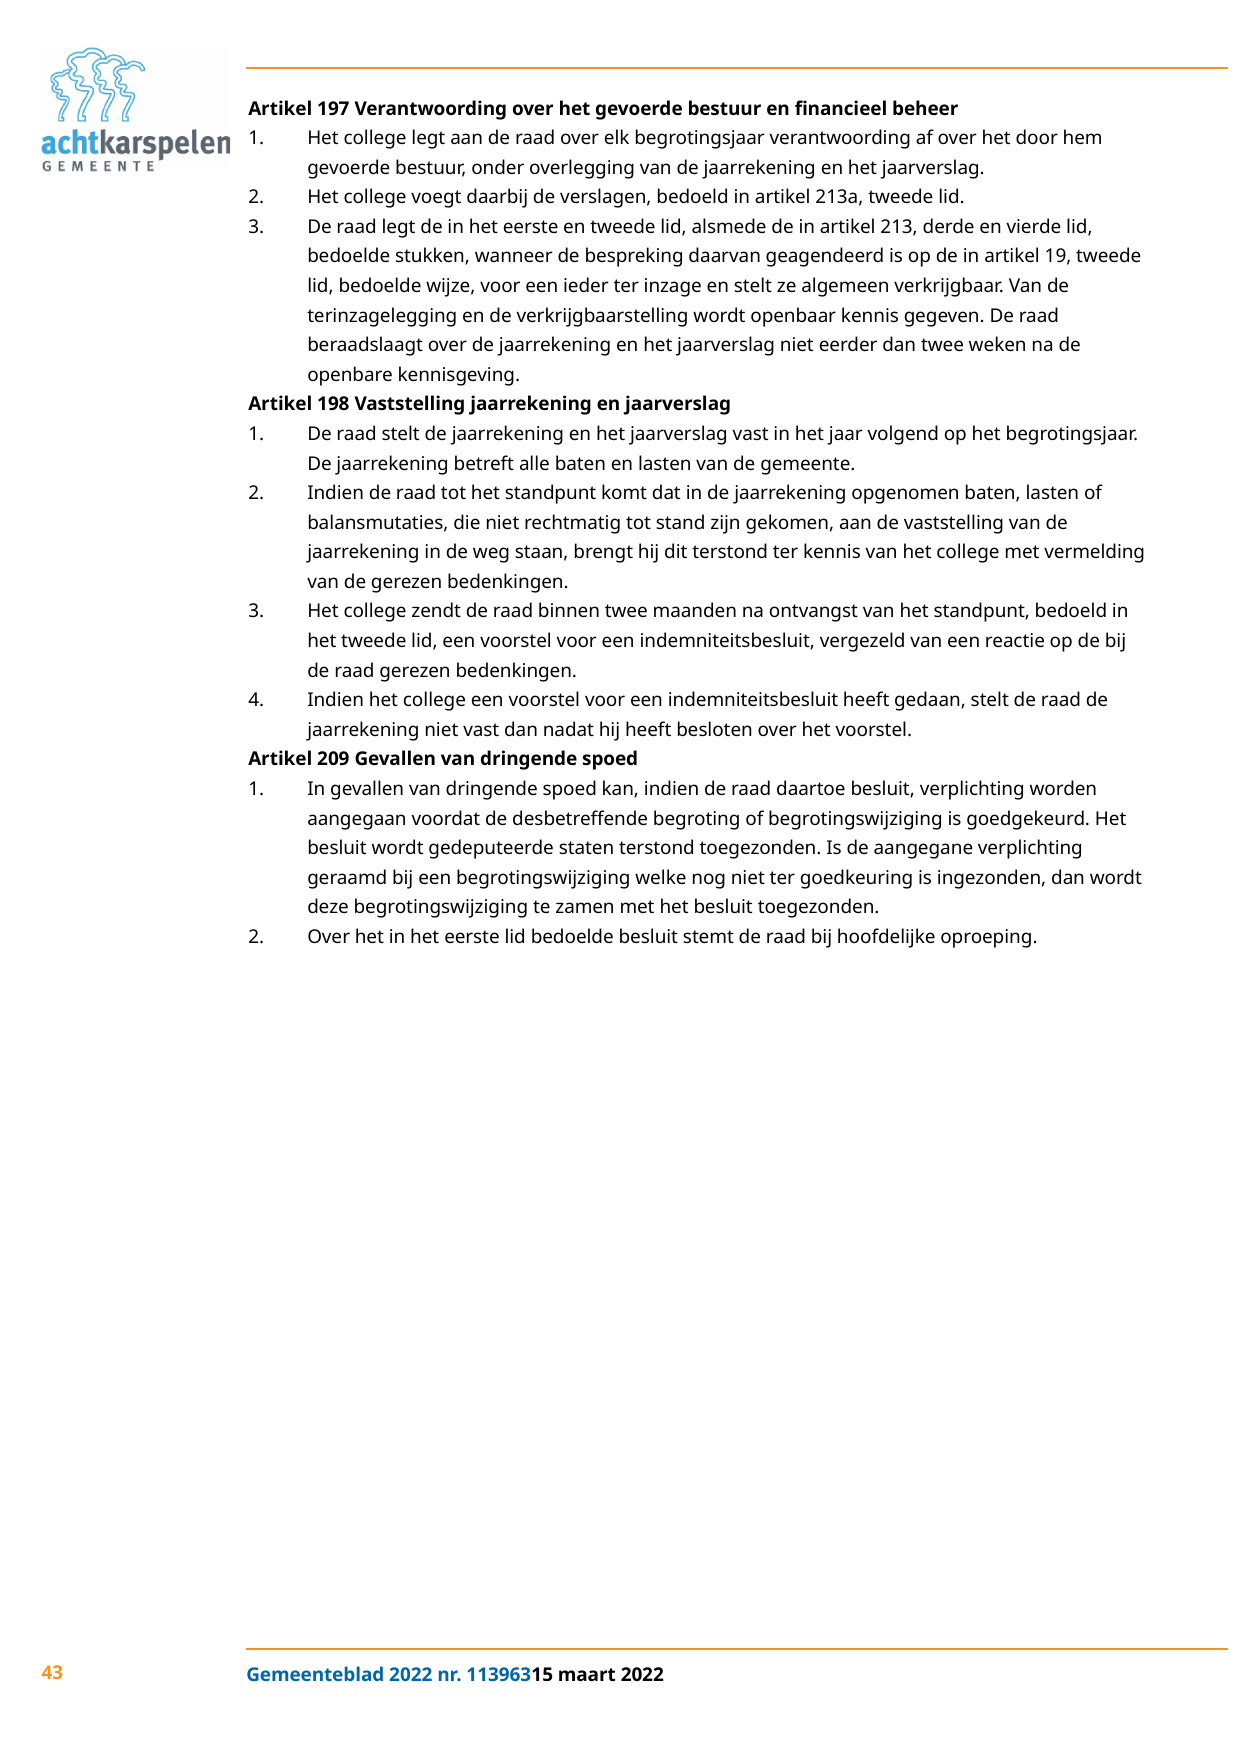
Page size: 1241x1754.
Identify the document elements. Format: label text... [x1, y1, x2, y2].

list Het college voegt daarbij de verslagen, bedoeld in artikel 213a, tweede lid. [248, 183, 1152, 209]
text Artikel 209 Gevallen van dringende spoed [248, 746, 1152, 771]
list Indien het college een voorstel voor een indemniteitsbesluit heeft gedaan, stelt de raad de jaarrekening niet vast dan nadat hij heeft besloten over het voorstel. [248, 686, 1152, 742]
list Over het in het eerste lid bedoelde besluit stemt de raad bij hoofdelijke oproeping. [248, 923, 1152, 949]
list Het college legt aan de raad over elk begrotingsjaar verantwoording af over het door hem gevoerde bestuur, onder overlegging van de jaarrekening en het jaarverslag. [248, 124, 1152, 180]
picture [41, 47, 231, 172]
list Indien de raad tot het standpunt komt dat in de jaarrekening opgenomen baten, lasten of balansmutaties, die niet rechtmatig tot stand zijn gekomen, aan de vaststelling van de jaarrekening in de weg staan, brengt hij dit terstond ter kennis van het college met vermelding van de gerezen bedenkingen. [248, 479, 1152, 594]
text Artikel 198 Vaststelling jaarrekening en jaarverslag [248, 391, 1152, 416]
list Het college zendt de raad binnen twee maanden na ontvangst van het standpunt, bedoeld in het tweede lid, een voorstel voor een indemniteitsbesluit, vergezeld van een reactie op de bij de raad gerezen bedenkingen. [248, 598, 1152, 683]
list De raad stelt de jaarrekening en het jaarverslag vast in het jaar volgend op het begrotingsjaar. De jaarrekening betreft alle baten en lasten van de gemeente. [248, 420, 1152, 476]
list De raad legt de in het eerste en tweede lid, alsmede de in artikel 213, derde en vierde lid, bedoelde stukken, wanneer de bespreking daarvan geagendeerd is op de in artikel 19, tweede lid, bedoelde wijze, voor een ieder ter inzage en stelt ze algemeen verkrijgbaar. Van de terinzagelegging en de verkrijgbaarstelling wordt openbaar kennis gegeven. De raad beraadslaagt over de jaarrekening en het jaarverslag niet eerder dan twee weken na de openbare kennisgeving. [248, 213, 1152, 387]
text Artikel 197 Verantwoording over het gevoerde bestuur en financieel beheer [248, 95, 1152, 121]
list In gevallen van dringende spoed kan, indien de raad daartoe besluit, verplichting worden aangegaan voordat de desbetreffende begroting of begrotingswijziging is goedgekeurd. Het besluit wordt gedeputeerde staten terstond toegezonden. Is de aangegane verplichting geraamd bij een begrotingswijziging welke nog niet ter goedkeuring is ingezonden, dan wordt deze begrotingswijziging te zamen met het besluit toegezonden. [248, 775, 1152, 919]
